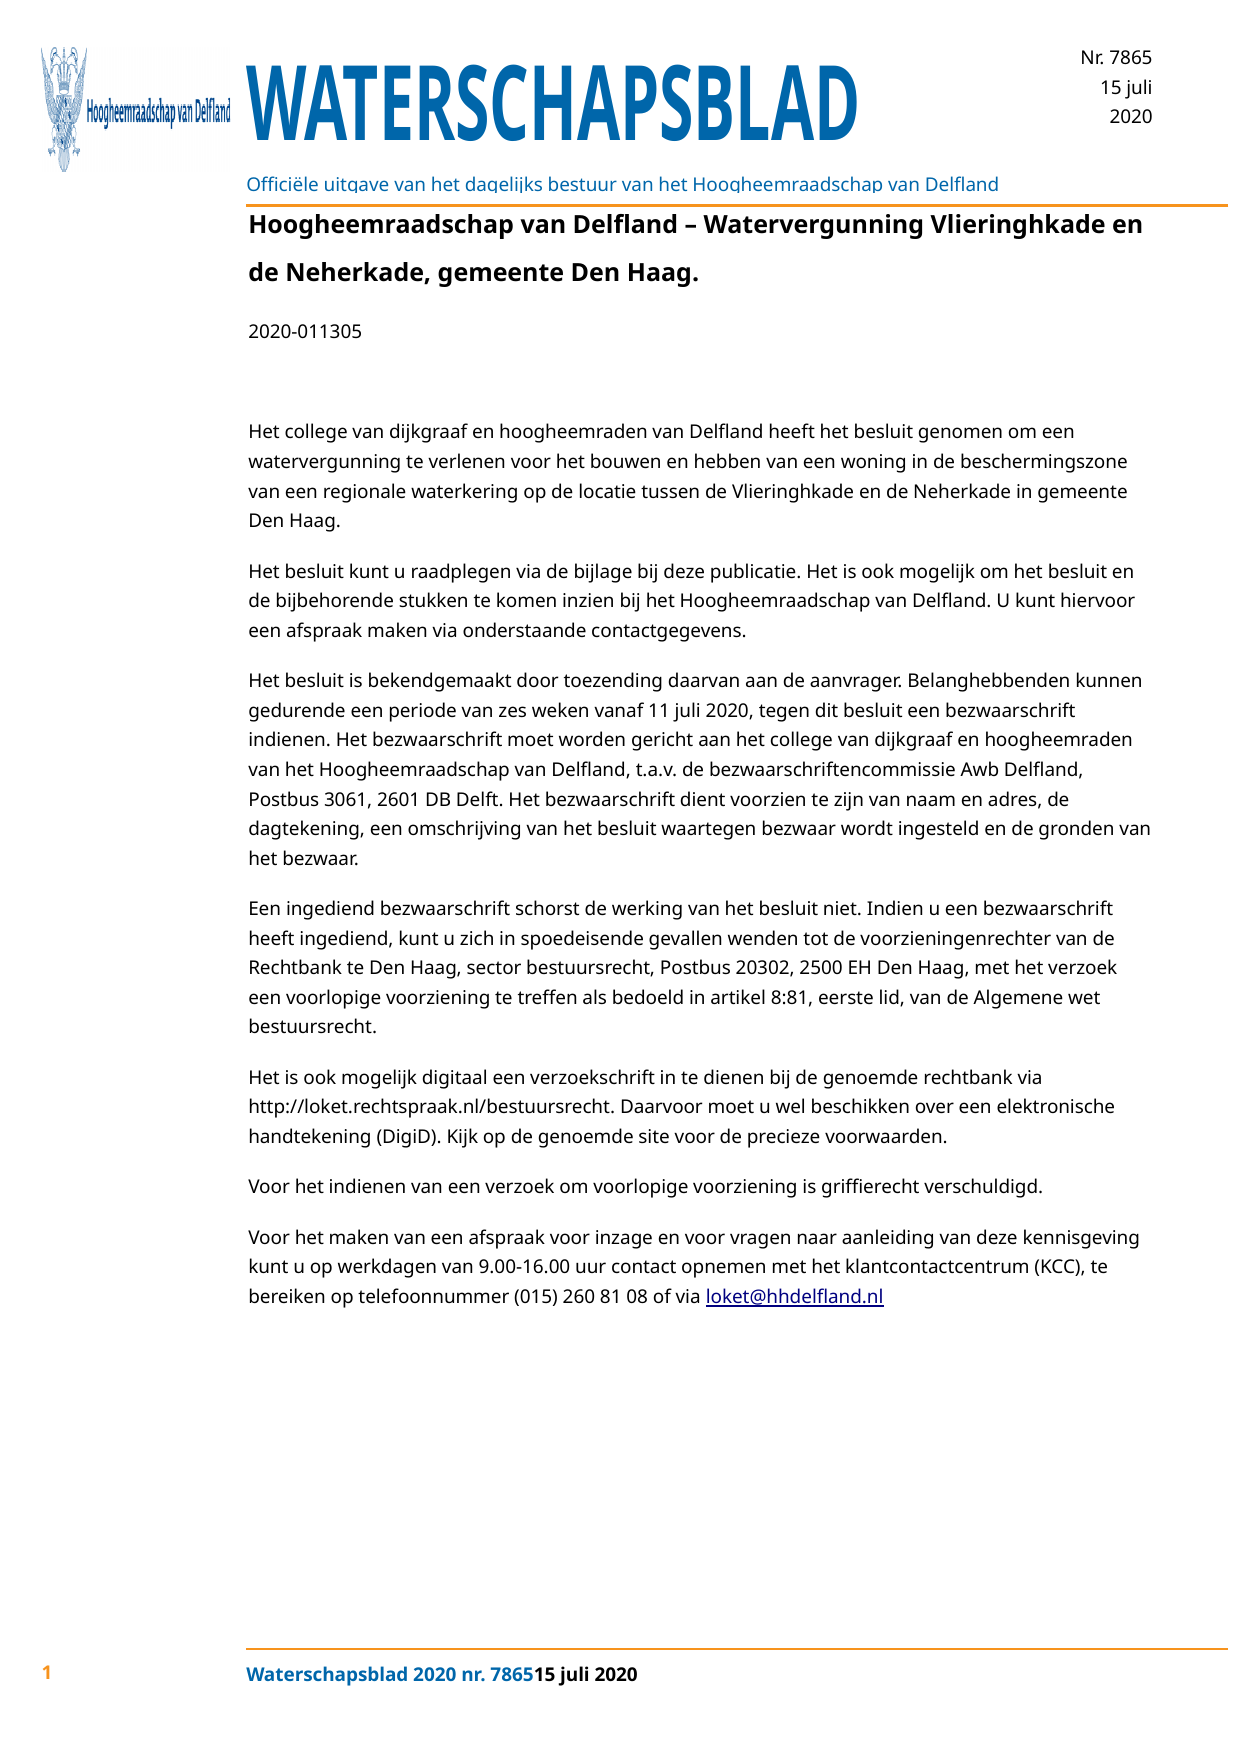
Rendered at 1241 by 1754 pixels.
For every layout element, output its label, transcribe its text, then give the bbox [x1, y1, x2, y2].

text 2020-011305 [248, 318, 1152, 344]
text Hoogheemraadschap van Delfland – Watervergunning Vlieringhkade en de Neherkade, gemeente Den Haag. [248, 207, 1152, 288]
text Het besluit is bekendgemaakt door toezending daarvan aan de aanvrager. Belanghebbenden kunnen gedurende een periode van zes weken vanaf 11 juli 2020, tegen dit besluit een bezwaarschrift indienen. Het bezwaarschrift moet worden gericht aan het college van dijkgraaf en hoogheemraden van het Hoogheemraadschap van Delfland, t.a.v. de bezwaarschriftencommissie Awb Delfland, Postbus 3061, 2601 DB Delft. Het bezwaarschrift dient voorzien te zijn van naam en adres, de dagtekening, een omschrijving van het besluit waartegen bezwaar wordt ingesteld en de gronden van het bezwaar. [248, 667, 1152, 871]
text Het besluit kunt u raadplegen via de bijlage bij deze publicatie. Het is ook mogelijk om het besluit en de bijbehorende stukken te komen inzien bij het Hoogheemraadschap van Delfland. U kunt hiervoor een afspraak maken via onderstaande contactgegevens. [248, 558, 1152, 643]
text Voor het indienen van een verzoek om voorlopige voorziening is griffierecht verschuldigd. [248, 1174, 1152, 1199]
text Voor het maken van een afspraak voor inzage en voor vragen naar aanleiding van deze kennisgeving kunt u op werkdagen van 9.00-16.00 uur contact opnemen met het klantcontactcentrum (KCC), te bereiken op telefoonnummer (015) 260 81 08 of via loket@hhdelfland.nl [248, 1224, 1152, 1309]
picture [41, 47, 231, 172]
text Het is ook mogelijk digitaal een verzoekschrift in te dienen bij de genoemde rechtbank via http://loket.rechtspraak.nl/bestuursrecht. Daarvoor moet u wel beschikken over een elektronische handtekening (DigiD). Kijk op de genoemde site voor de precieze voorwaarden. [248, 1064, 1152, 1149]
text Een ingediend bezwaarschrift schorst de werking van het besluit niet. Indien u een bezwaarschrift heeft ingediend, kunt u zich in spoedeisende gevallen wenden tot de voorzieningenrechter van de Rechtbank te Den Haag, sector bestuursrecht, Postbus 20302, 2500 EH Den Haag, met het verzoek een voorlopige voorziening te treffen als bedoeld in artikel 8:81, eerste lid, van de Algemene wet bestuursrecht. [248, 895, 1152, 1039]
text Het college van dijkgraaf en hoogheemraden van Delfland heeft het besluit genomen om een watervergunning te verlenen voor het bouwen en hebben van een woning in de beschermingszone van een regionale waterkering op de locatie tussen de Vlieringhkade en de Neherkade in gemeente Den Haag. [248, 419, 1152, 533]
